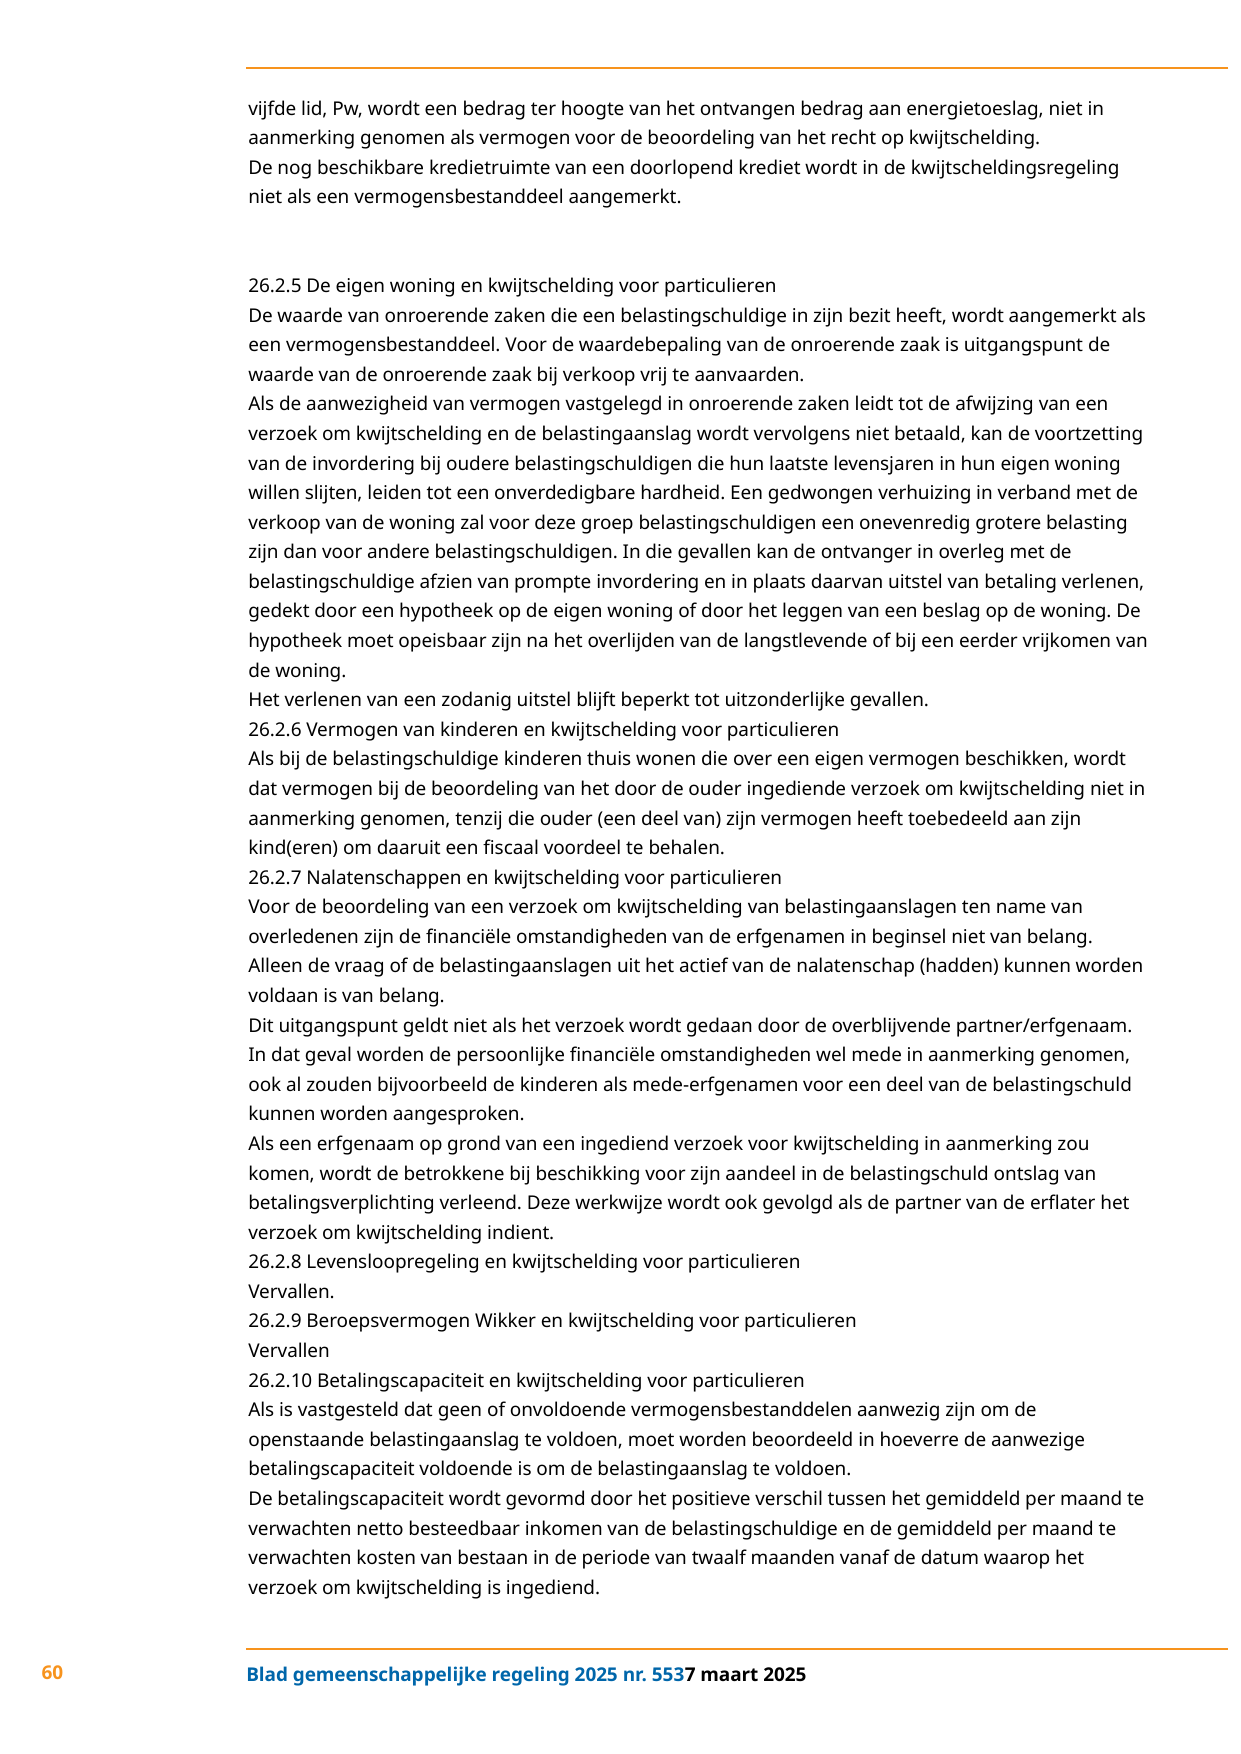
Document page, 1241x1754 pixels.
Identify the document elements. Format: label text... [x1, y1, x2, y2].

text De nog beschikbare kredietruimte van een doorlopend krediet wordt in de kwijtscheldingsregeling niet als een vermogensbestanddeel aangemerkt. [248, 154, 1152, 209]
text Als bij de belastingschuldige kinderen thuis wonen die over een eigen vermogen beschikken, wordt dat vermogen bij de beoordeling van het door de ouder ingediende verzoek om kwijtschelding niet in aanmerking genomen, tenzij die ouder (een deel van) zijn vermogen heeft toebedeeld aan zijn kind(eren) om daaruit een fiscaal voordeel te behalen. [248, 746, 1152, 860]
text vijfde lid, Pw, wordt een bedrag ter hoogte van het ontvangen bedrag aan energietoeslag, niet in aanmerking genomen als vermogen voor de beoordeling van het recht op kwijtschelding. [248, 95, 1152, 150]
text 26.2.9 Beroepsvermogen Wikker en kwijtschelding voor particulieren [248, 1308, 1152, 1333]
picture [41, 47, 231, 172]
text Dit uitgangspunt geldt niet als het verzoek wordt gedaan door de overblijvende partner/erfgenaam. In dat geval worden de persoonlijke financiële omstandigheden wel mede in aanmerking genomen, ook al zouden bijvoorbeeld de kinderen als mede-erfgenamen voor een deel van de belastingschuld kunnen worden aangesproken. [248, 1012, 1152, 1126]
text 26.2.8 Levensloopregeling en kwijtschelding voor particulieren [248, 1248, 1152, 1274]
text 26.2.5 De eigen woning en kwijtschelding voor particulieren [248, 272, 1152, 298]
text Als een erfgenaam op grond van een ingediend verzoek voor kwijtschelding in aanmerking zou komen, wordt de betrokkene bij beschikking voor zijn aandeel in de belastingschuld ontslag van betalingsverplichting verleend. Deze werkwijze wordt ook gevolgd als de partner van de erflater het verzoek om kwijtschelding indient. [248, 1130, 1152, 1245]
text Vervallen. [248, 1278, 1152, 1304]
text Voor de beoordeling van een verzoek om kwijtschelding van belastingaanslagen ten name van overledenen zijn de financiële omstandigheden van de erfgenamen in beginsel niet van belang. Alleen de vraag of de belastingaanslagen uit het actief van de nalatenschap (hadden) kunnen worden voldaan is van belang. [248, 893, 1152, 1008]
text Het verlenen van een zodanig uitstel blijft beperkt tot uitzonderlijke gevallen. [248, 686, 1152, 712]
text De waarde van onroerende zaken die een belastingschuldige in zijn bezit heeft, wordt aangemerkt als een vermogensbestanddeel. Voor de waardebepaling van de onroerende zaak is uitgangspunt de waarde van de onroerende zaak bij verkoop vrij te aanvaarden. [248, 302, 1152, 387]
text Als is vastgesteld dat geen of onvoldoende vermogensbestanddelen aanwezig zijn om de openstaande belastingaanslag te voldoen, moet worden beoordeeld in hoeverre de aanwezige betalingscapaciteit voldoende is om de belastingaanslag te voldoen. [248, 1396, 1152, 1481]
text 26.2.10 Betalingscapaciteit en kwijtschelding voor particulieren [248, 1367, 1152, 1393]
text Vervallen [248, 1337, 1152, 1363]
text 26.2.7 Nalatenschappen en kwijtschelding voor particulieren [248, 864, 1152, 890]
text 26.2.6 Vermogen van kinderen en kwijtschelding voor particulieren [248, 716, 1152, 742]
text Als de aanwezigheid van vermogen vastgelegd in onroerende zaken leidt tot de afwijzing van een verzoek om kwijtschelding en de belastingaanslag wordt vervolgens niet betaald, kan de voortzetting van de invordering bij oudere belastingschuldigen die hun laatste levensjaren in hun eigen woning willen slijten, leiden tot een onverdedigbare hardheid. Een gedwongen verhuizing in verband met de verkoop van de woning zal voor deze groep belastingschuldigen een onevenredig grotere belasting zijn dan voor andere belastingschuldigen. In die gevallen kan de ontvanger in overleg met de belastingschuldige afzien van prompte invordering en in plaats daarvan uitstel van betaling verlenen, gedekt door een hypotheek op de eigen woning of door het leggen van een beslag op de woning. De hypotheek moet opeisbaar zijn na het overlijden van de langstlevende of bij een eerder vrijkomen van de woning. [248, 391, 1152, 683]
text De betalingscapaciteit wordt gevormd door het positieve verschil tussen het gemiddeld per maand te verwachten netto besteedbaar inkomen van de belastingschuldige en de gemiddeld per maand te verwachten kosten van bestaan in de periode van twaalf maanden vanaf de datum waarop het verzoek om kwijtschelding is ingediend. [248, 1485, 1152, 1600]
